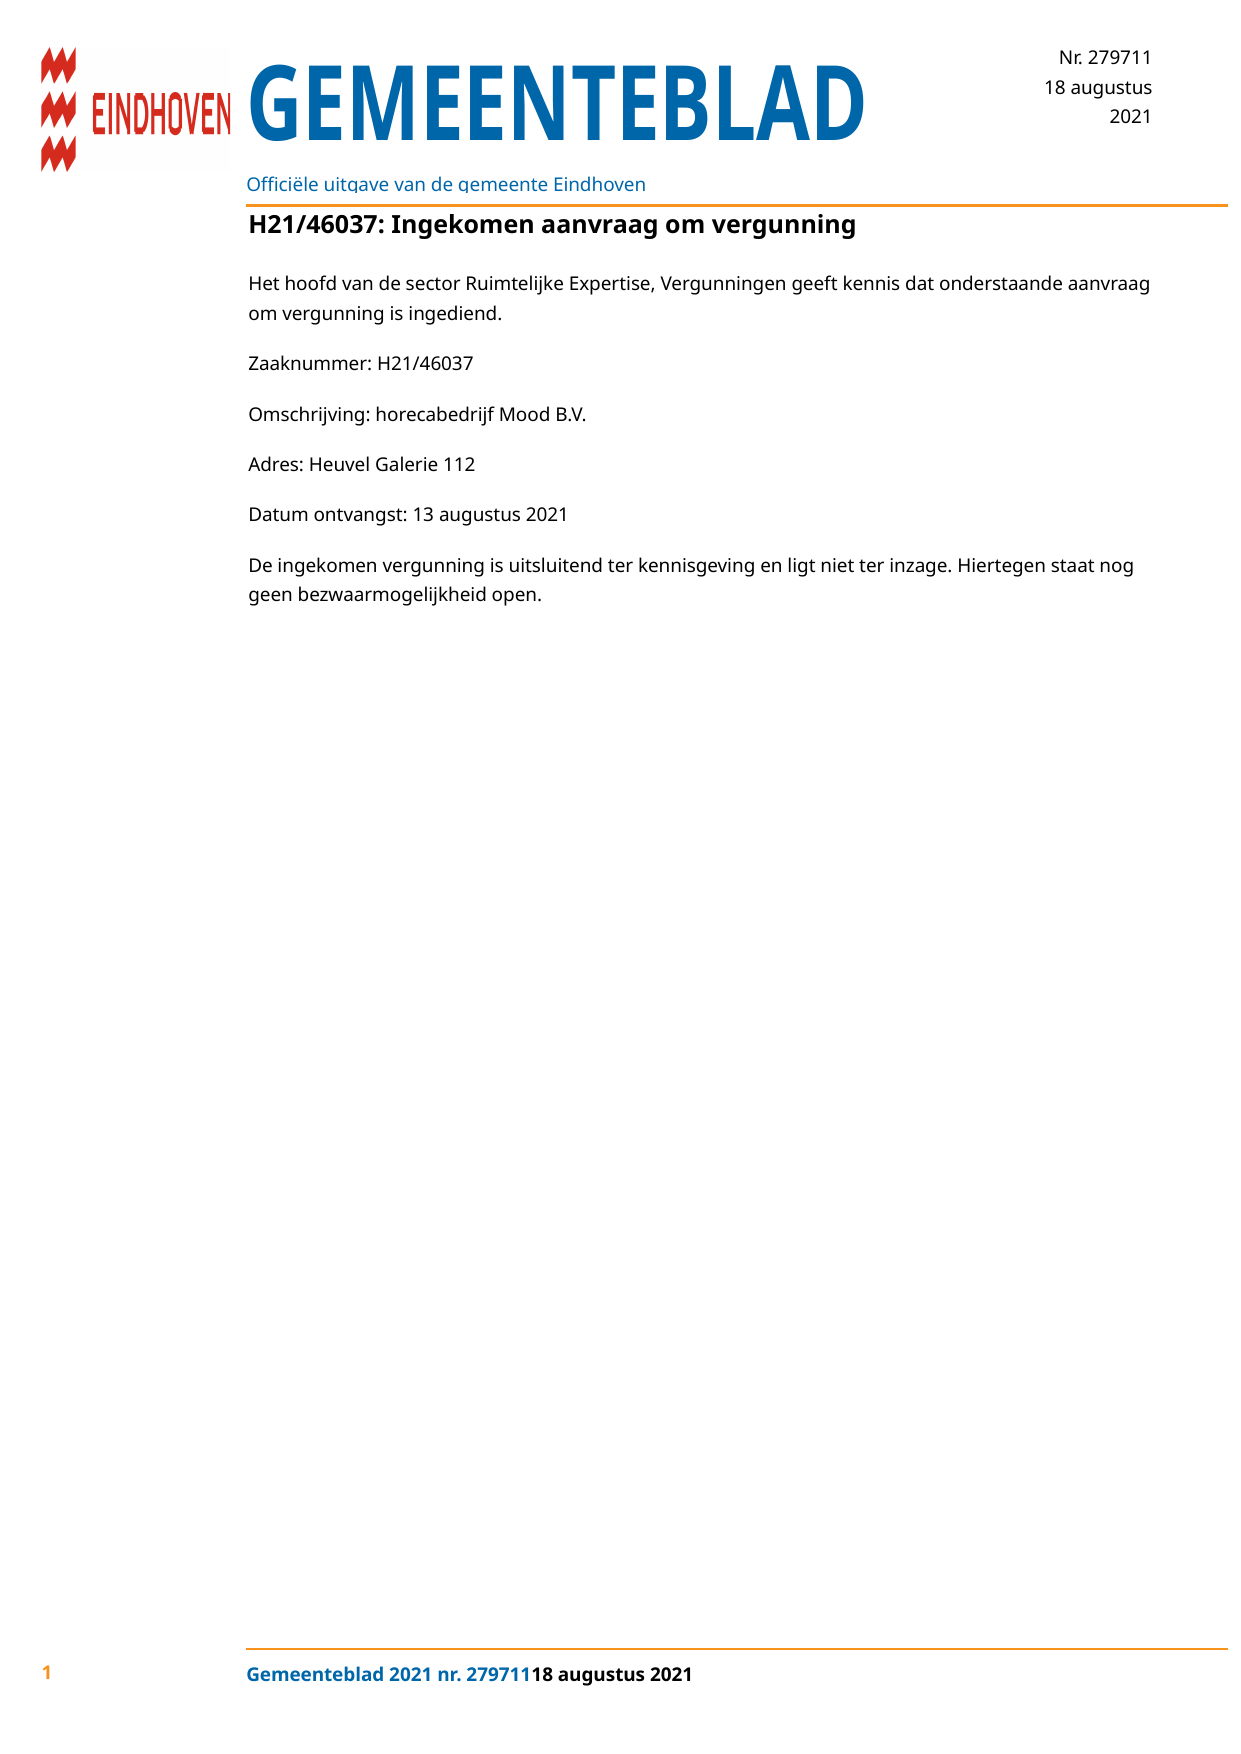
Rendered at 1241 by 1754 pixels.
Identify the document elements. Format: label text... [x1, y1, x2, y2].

text Het hoofd van de sector Ruimtelijke Expertise, Vergunningen geeft kennis dat onderstaande aanvraag om vergunning is ingediend. [248, 270, 1152, 326]
text Datum ontvangst: 13 augustus 2021 [248, 502, 1152, 527]
text H21/46037: Ingekomen aanvraag om vergunning [248, 207, 1152, 241]
text Omschrijving: horecabedrijf Mood B.V. [248, 401, 1152, 426]
text Zaaknummer: H21/46037 [248, 350, 1152, 376]
picture [41, 47, 231, 172]
text De ingekomen vergunning is uitsluitend ter kennisgeving en ligt niet ter inzage. Hiertegen staat nog geen bezwaarmogelijkheid open. [248, 552, 1152, 607]
text Adres: Heuvel Galerie 112 [248, 451, 1152, 477]
